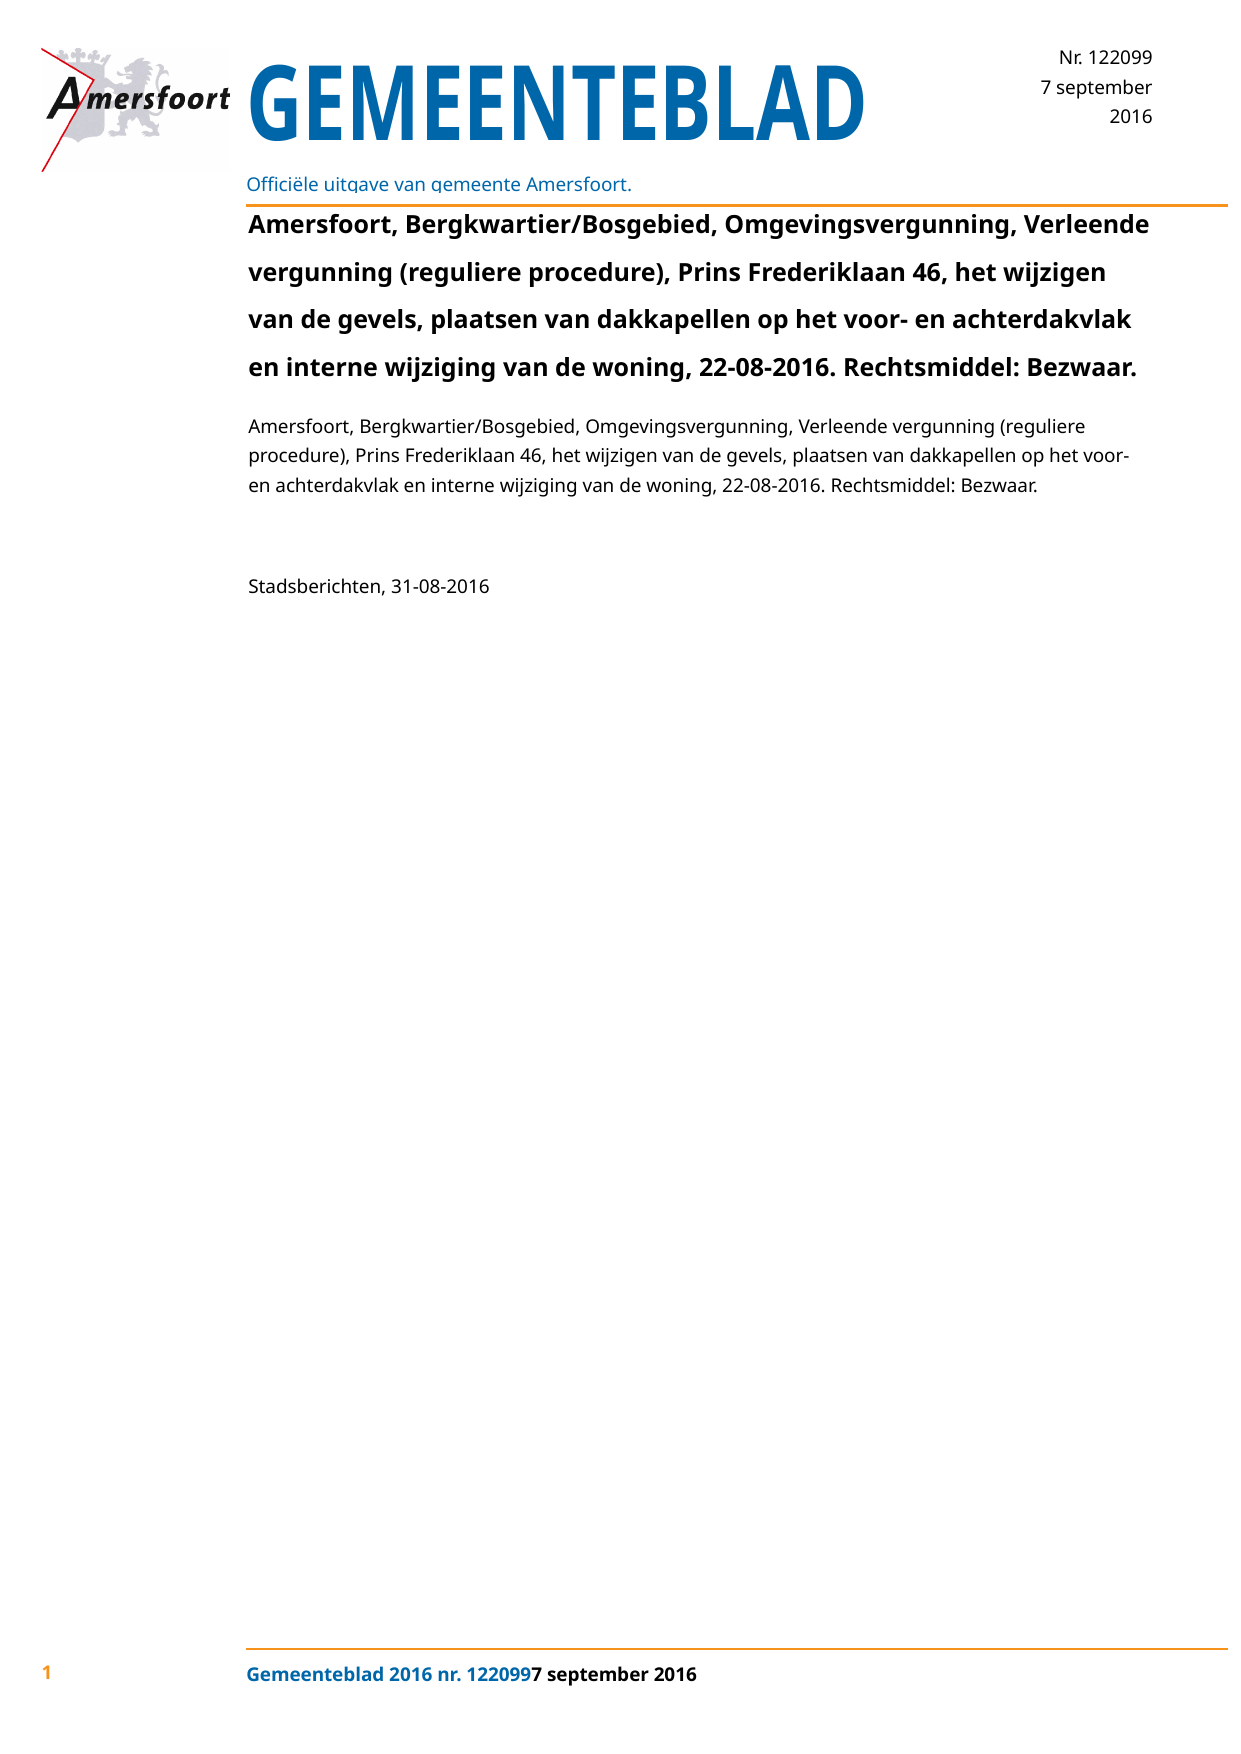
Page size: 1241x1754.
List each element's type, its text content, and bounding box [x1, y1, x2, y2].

picture [41, 47, 231, 172]
text Stadsberichten, 31-08-2016 [248, 573, 1152, 599]
text Amersfoort, Bergkwartier/Bosgebied, Omgevingsvergunning, Verleende vergunning (reguliere procedure), Prins Frederiklaan 46, het wijzigen van de gevels, plaatsen van dakkapellen op het voor- en achterdakvlak en interne wijziging van de woning, 22-08-2016. Rechtsmiddel: Bezwaar. [248, 207, 1152, 384]
text Amersfoort, Bergkwartier/Bosgebied, Omgevingsvergunning, Verleende vergunning (reguliere procedure), Prins Frederiklaan 46, het wijzigen van de gevels, plaatsen van dakkapellen op het voor- en achterdakvlak en interne wijziging van de woning, 22-08-2016. Rechtsmiddel: Bezwaar. [248, 413, 1152, 498]
